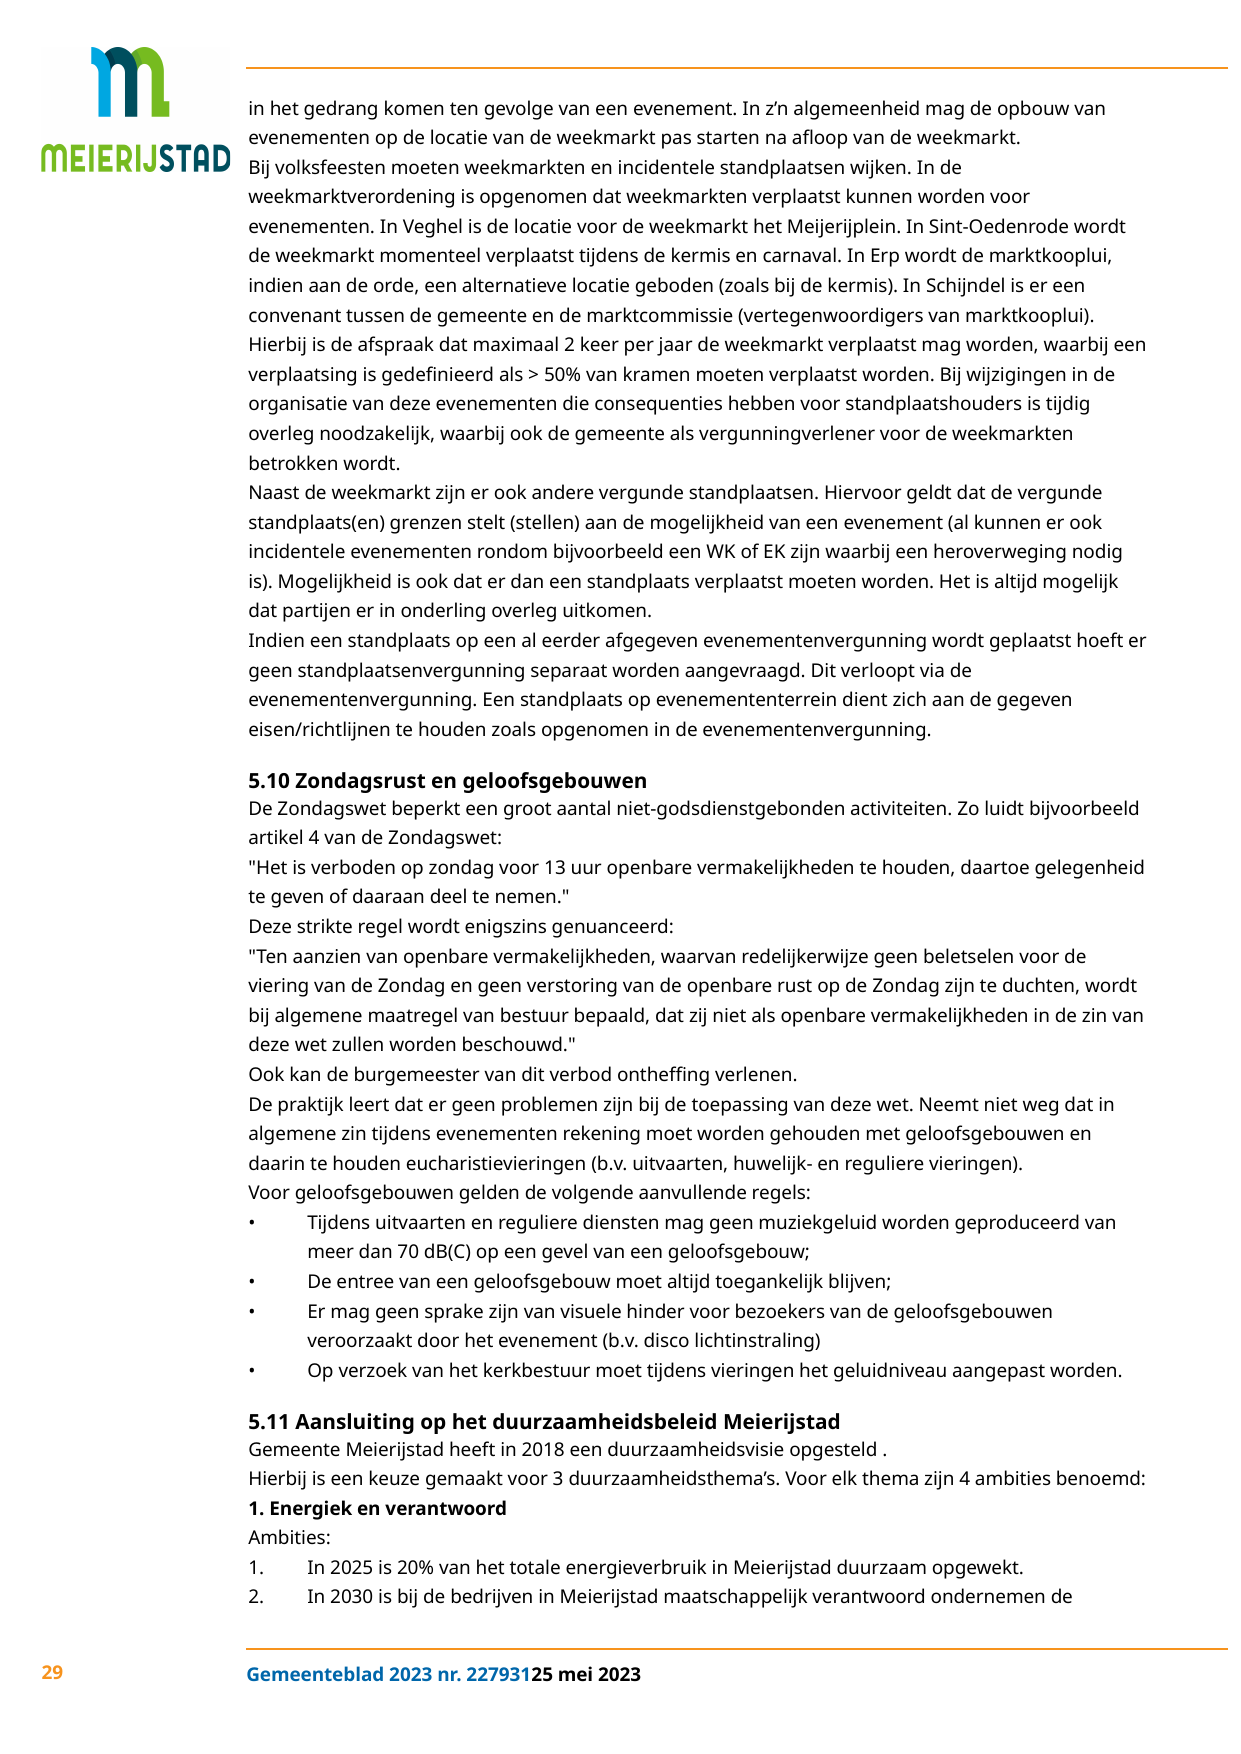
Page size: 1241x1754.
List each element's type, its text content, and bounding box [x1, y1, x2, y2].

text Voor geloofsgebouwen gelden de volgende aanvullende regels: [248, 1179, 1152, 1205]
list Tijdens uitvaarten en reguliere diensten mag geen muziekgeluid worden geproduceerd van meer dan 70 dB(C) op een gevel van een geloofsgebouw; [248, 1209, 1152, 1264]
text 5.11 Aansluiting op het duurzaamheidsbeleid Meierijstad [248, 1407, 1152, 1436]
text De Zondagswet beperkt een groot aantal niet-godsdienstgebonden activiteiten. Zo luidt bijvoorbeeld artikel 4 van de Zondagswet: [248, 795, 1152, 850]
text Ook kan de burgemeester van dit verbod ontheffing verlenen. [248, 1061, 1152, 1087]
text De praktijk leert dat er geen problemen zijn bij de toepassing van deze wet. Neemt niet weg dat in algemene zin tijdens evenementen rekening moet worden gehouden met geloofsgebouwen en daarin te houden eucharistievieringen (b.v. uitvaarten, huwelijk- en reguliere vieringen). [248, 1091, 1152, 1176]
text Ambities: [248, 1524, 1152, 1550]
text Indien een standplaats op een al eerder afgegeven evenementenvergunning wordt geplaatst hoeft er geen standplaatsenvergunning separaat worden aangevraagd. Dit verloopt via de evenementenvergunning. Een standplaats op evenemententerrein dient zich aan de gegeven eisen/richtlijnen te houden zoals opgenomen in de evenementenvergunning. [248, 627, 1152, 742]
text Deze strikte regel wordt enigszins genuanceerd: [248, 913, 1152, 939]
text in het gedrang komen ten gevolge van een evenement. In z’n algemeenheid mag de opbouw van evenementen op de locatie van de weekmarkt pas starten na afloop van de weekmarkt. [248, 95, 1152, 150]
text 5.10 Zondagsrust en geloofsgebouwen [248, 766, 1152, 795]
text Gemeente Meierijstad heeft in 2018 een duurzaamheidsvisie opgesteld . [248, 1436, 1152, 1462]
text "Ten aanzien van openbare vermakelijkheden, waarvan redelijkerwijze geen beletselen voor de viering van de Zondag en geen verstoring van de openbare rust op de Zondag zijn te duchten, wordt bij algemene maatregel van bestuur bepaald, dat zij niet als openbare vermakelijkheden in de zin van deze wet zullen worden beschouwd." [248, 943, 1152, 1057]
text "Het is verboden op zondag voor 13 uur openbare vermakelijkheden te houden, daartoe gelegenheid te geven of daaraan deel te nemen." [248, 854, 1152, 909]
text Naast de weekmarkt zijn er ook andere vergunde standplaatsen. Hiervoor geldt dat de vergunde standplaats(en) grenzen stelt (stellen) aan de mogelijkheid van een evenement (al kunnen er ook incidentele evenementen rondom bijvoorbeeld een WK of EK zijn waarbij een heroverweging nodig is). Mogelijkheid is ook dat er dan een standplaats verplaatst moeten worden. Het is altijd mogelijk dat partijen er in onderling overleg uitkomen. [248, 479, 1152, 623]
list Op verzoek van het kerkbestuur moet tijdens vieringen het geluidniveau aangepast worden. [248, 1357, 1152, 1383]
text Hierbij is een keuze gemaakt voor 3 duurzaamheidsthema’s. Voor elk thema zijn 4 ambities benoemd: [248, 1465, 1152, 1491]
picture [41, 47, 231, 172]
list In 2030 is bij de bedrijven in Meierijstad maatschappelijk verantwoord ondernemen de [248, 1584, 1152, 1609]
list In 2025 is 20% van het totale energieverbruik in Meierijstad duurzaam opgewekt. [248, 1554, 1152, 1580]
list De entree van een geloofsgebouw moet altijd toegankelijk blijven; [248, 1268, 1152, 1294]
text 1. Energiek en verantwoord [248, 1495, 1152, 1521]
list Er mag geen sprake zijn van visuele hinder voor bezoekers van de geloofsgebouwen veroorzaakt door het evenement (b.v. disco lichtinstraling) [248, 1298, 1152, 1353]
text Bij volksfeesten moeten weekmarkten en incidentele standplaatsen wijken. In de weekmarktverordening is opgenomen dat weekmarkten verplaatst kunnen worden voor evenementen. In Veghel is de locatie voor de weekmarkt het Meijerijplein. In Sint-Oedenrode wordt de weekmarkt momenteel verplaatst tijdens de kermis en carnaval. In Erp wordt de marktkooplui, indien aan de orde, een alternatieve locatie geboden (zoals bij de kermis). In Schijndel is er een convenant tussen de gemeente en de marktcommissie (vertegenwoordigers van marktkooplui). Hierbij is de afspraak dat maximaal 2 keer per jaar de weekmarkt verplaatst mag worden, waarbij een verplaatsing is gedefinieerd als > 50% van kramen moeten verplaatst worden. Bij wijzigingen in de organisatie van deze evenementen die consequenties hebben voor standplaatshouders is tijdig overleg noodzakelijk, waarbij ook de gemeente als vergunningverlener voor de weekmarkten betrokken wordt. [248, 154, 1152, 476]
